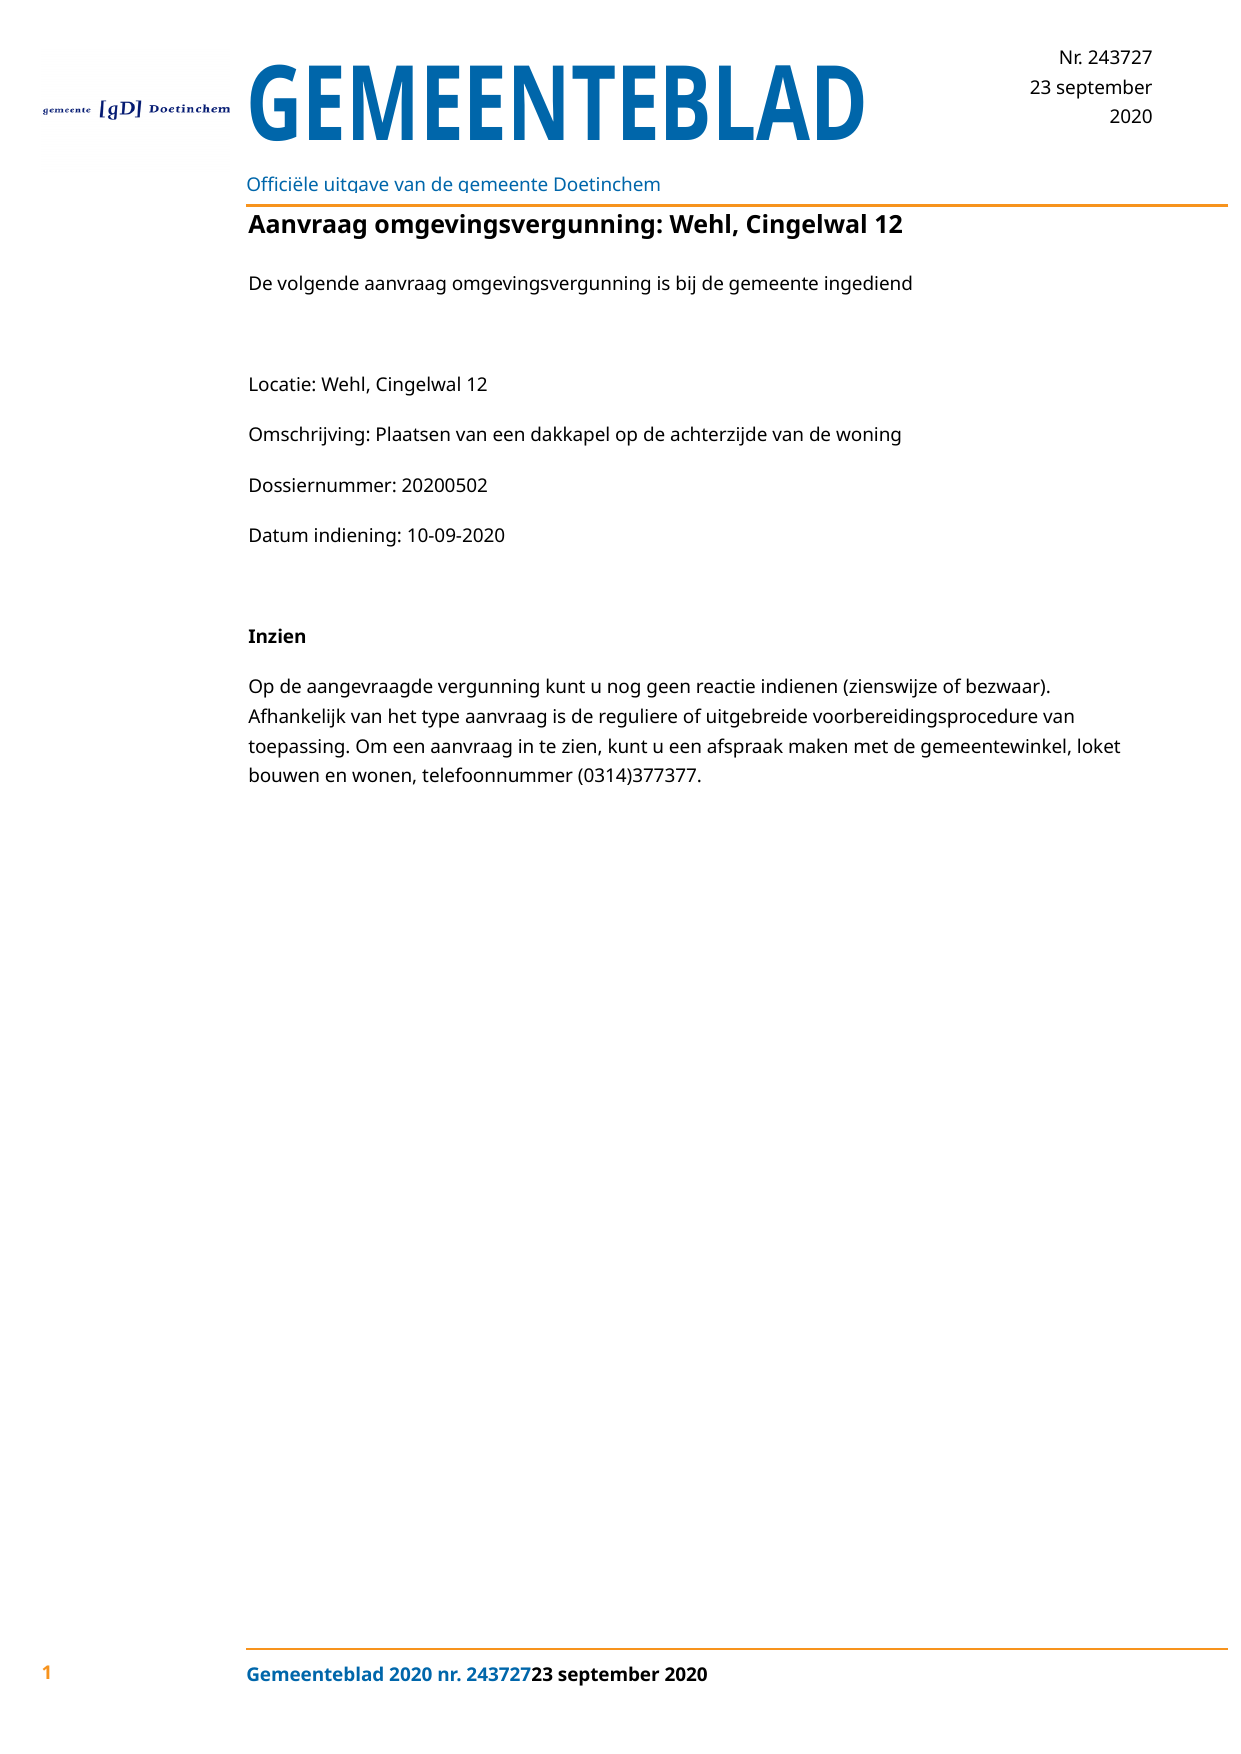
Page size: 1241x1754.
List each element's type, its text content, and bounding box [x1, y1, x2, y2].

text Dossiernummer: 20200502 [248, 472, 1152, 498]
text De volgende aanvraag omgevingsvergunning is bij de gemeente ingediend [248, 270, 1152, 296]
text Datum indiening: 10-09-2020 [248, 522, 1152, 548]
picture [41, 47, 231, 172]
text Omschrijving: Plaatsen van een dakkapel op de achterzijde van de woning [248, 422, 1152, 447]
text Op de aangevraagde vergunning kunt u nog geen reactie indienen (zienswijze of bezwaar). Afhankelijk van het type aanvraag is de reguliere of uitgebreide voorbereidingsprocedure van toepassing. Om een aanvraag in te zien, kunt u een afspraak maken met de gemeentewinkel, loket bouwen en wonen, telefoonnummer (0314)377377. [248, 674, 1152, 788]
text Locatie: Wehl, Cingelwal 12 [248, 371, 1152, 397]
text Aanvraag omgevingsvergunning: Wehl, Cingelwal 12 [248, 207, 1152, 241]
text Inzien [248, 623, 1152, 649]
